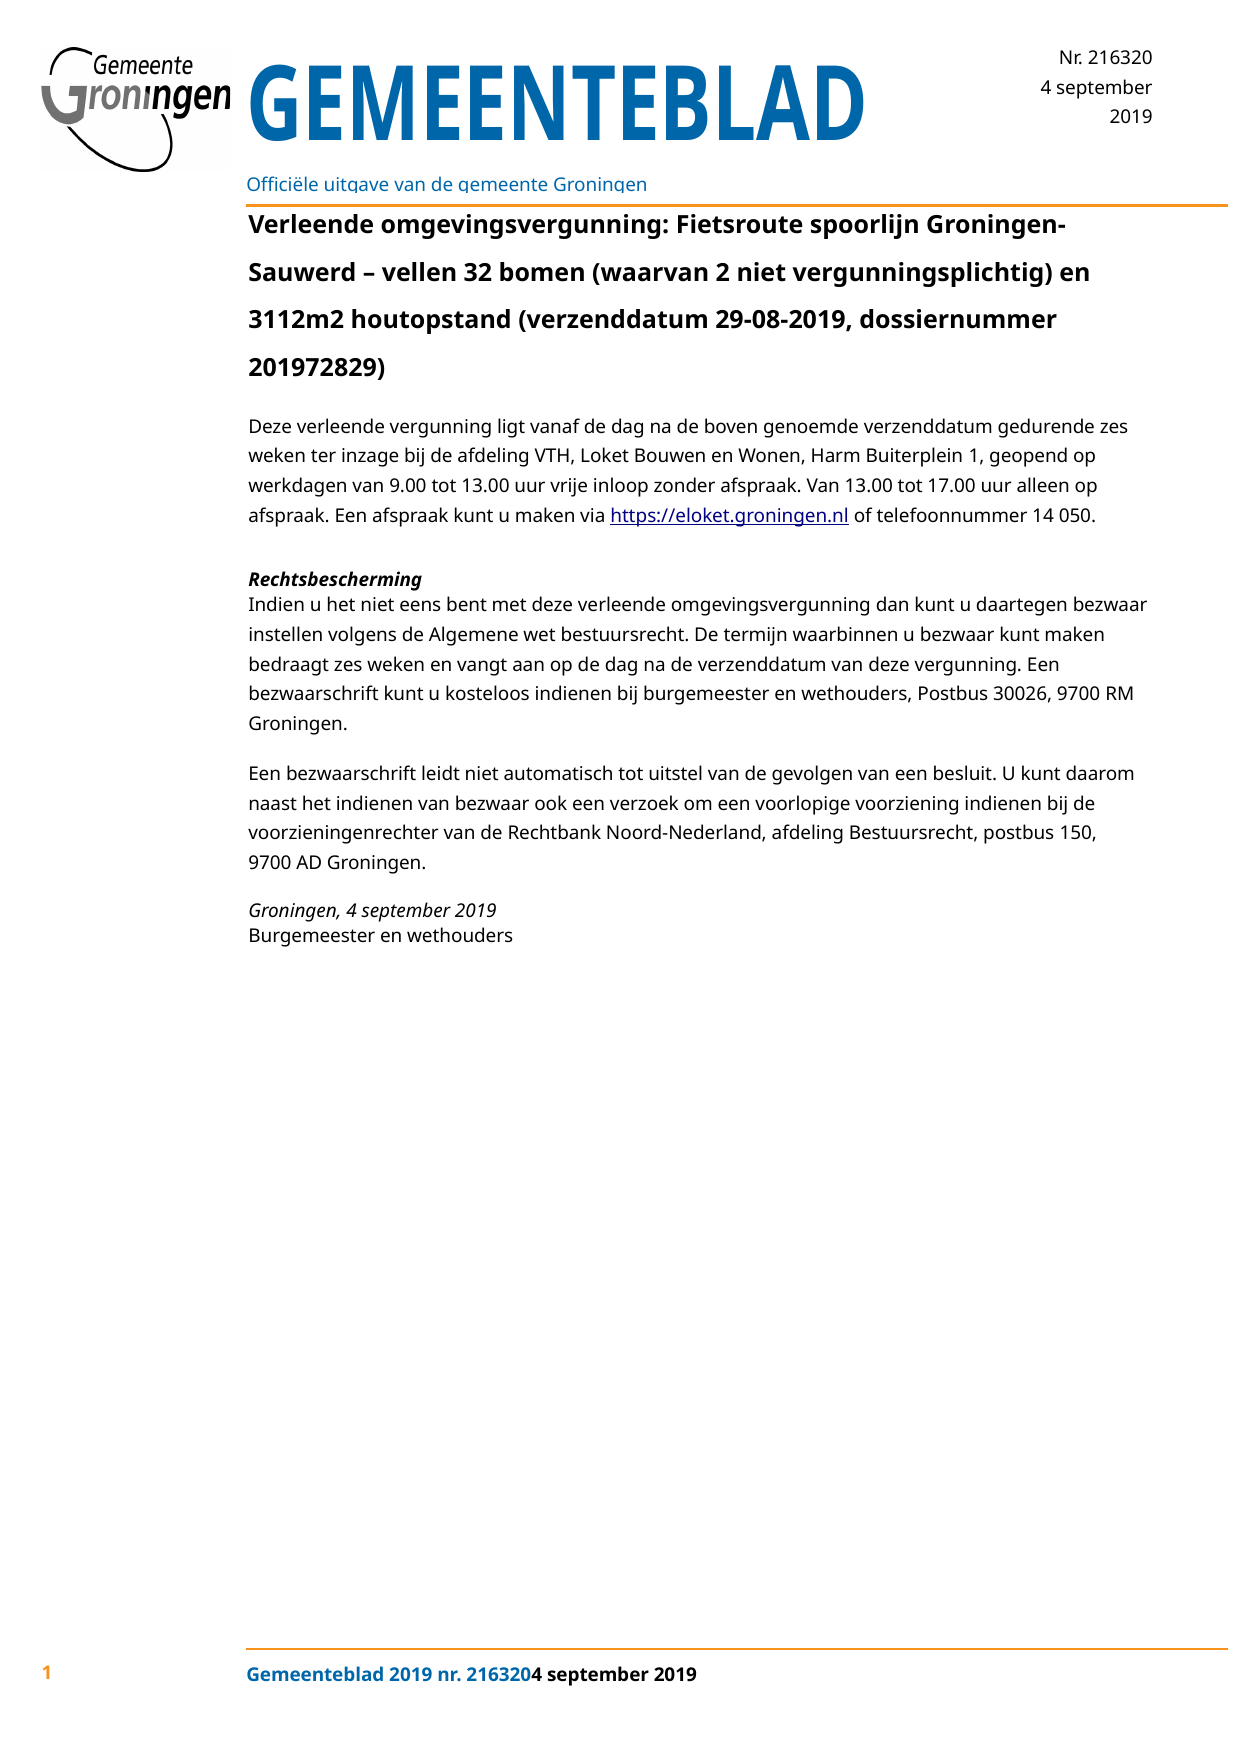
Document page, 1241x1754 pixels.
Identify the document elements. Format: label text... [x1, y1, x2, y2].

text Rechtsbescherming [248, 566, 1152, 592]
text Een bezwaarschrift leidt niet automatisch tot uitstel van de gevolgen van een besluit. U kunt daarom naast het indienen van bezwaar ook een verzoek om een voorlopige voorziening indienen bij de voorzieningenrechter van de Rechtbank Noord-Nederland, afdeling Bestuursrecht, postbus 150, 9700 AD Groningen. [248, 760, 1152, 875]
text Burgemeester en wethouders [248, 923, 1152, 948]
picture [41, 47, 231, 172]
text Verleende omgevingsvergunning: Fietsroute spoorlijn Groningen-Sauwerd – vellen 32 bomen (waarvan 2 niet vergunningsplichtig) en 3112m2 houtopstand (verzenddatum 29-08-2019, dossiernummer 201972829) [248, 207, 1152, 384]
text Indien u het niet eens bent met deze verleende omgevingsvergunning dan kunt u daartegen bezwaar instellen volgens de Algemene wet bestuursrecht. De termijn waarbinnen u bezwaar kunt maken bedraagt zes weken en vangt aan op de dag na de verzenddatum van deze vergunning. Een bezwaarschrift kunt u kosteloos indienen bij burgemeester en wethouders, Postbus 30026, 9700 RM Groningen. [248, 592, 1152, 736]
text Deze verleende vergunning ligt vanaf de dag na de boven genoemde verzenddatum gedurende zes weken ter inzage bij de afdeling VTH, Loket Bouwen en Wonen, Harm Buiterplein 1, geopend op werkdagen van 9.00 tot 13.00 uur vrije inloop zonder afspraak. Van 13.00 tot 17.00 uur alleen op afspraak. Een afspraak kunt u maken via https://eloket.groningen.nl of telefoonnummer 14 050. [248, 413, 1152, 528]
text Groningen, 4 september 2019 [248, 897, 1152, 923]
